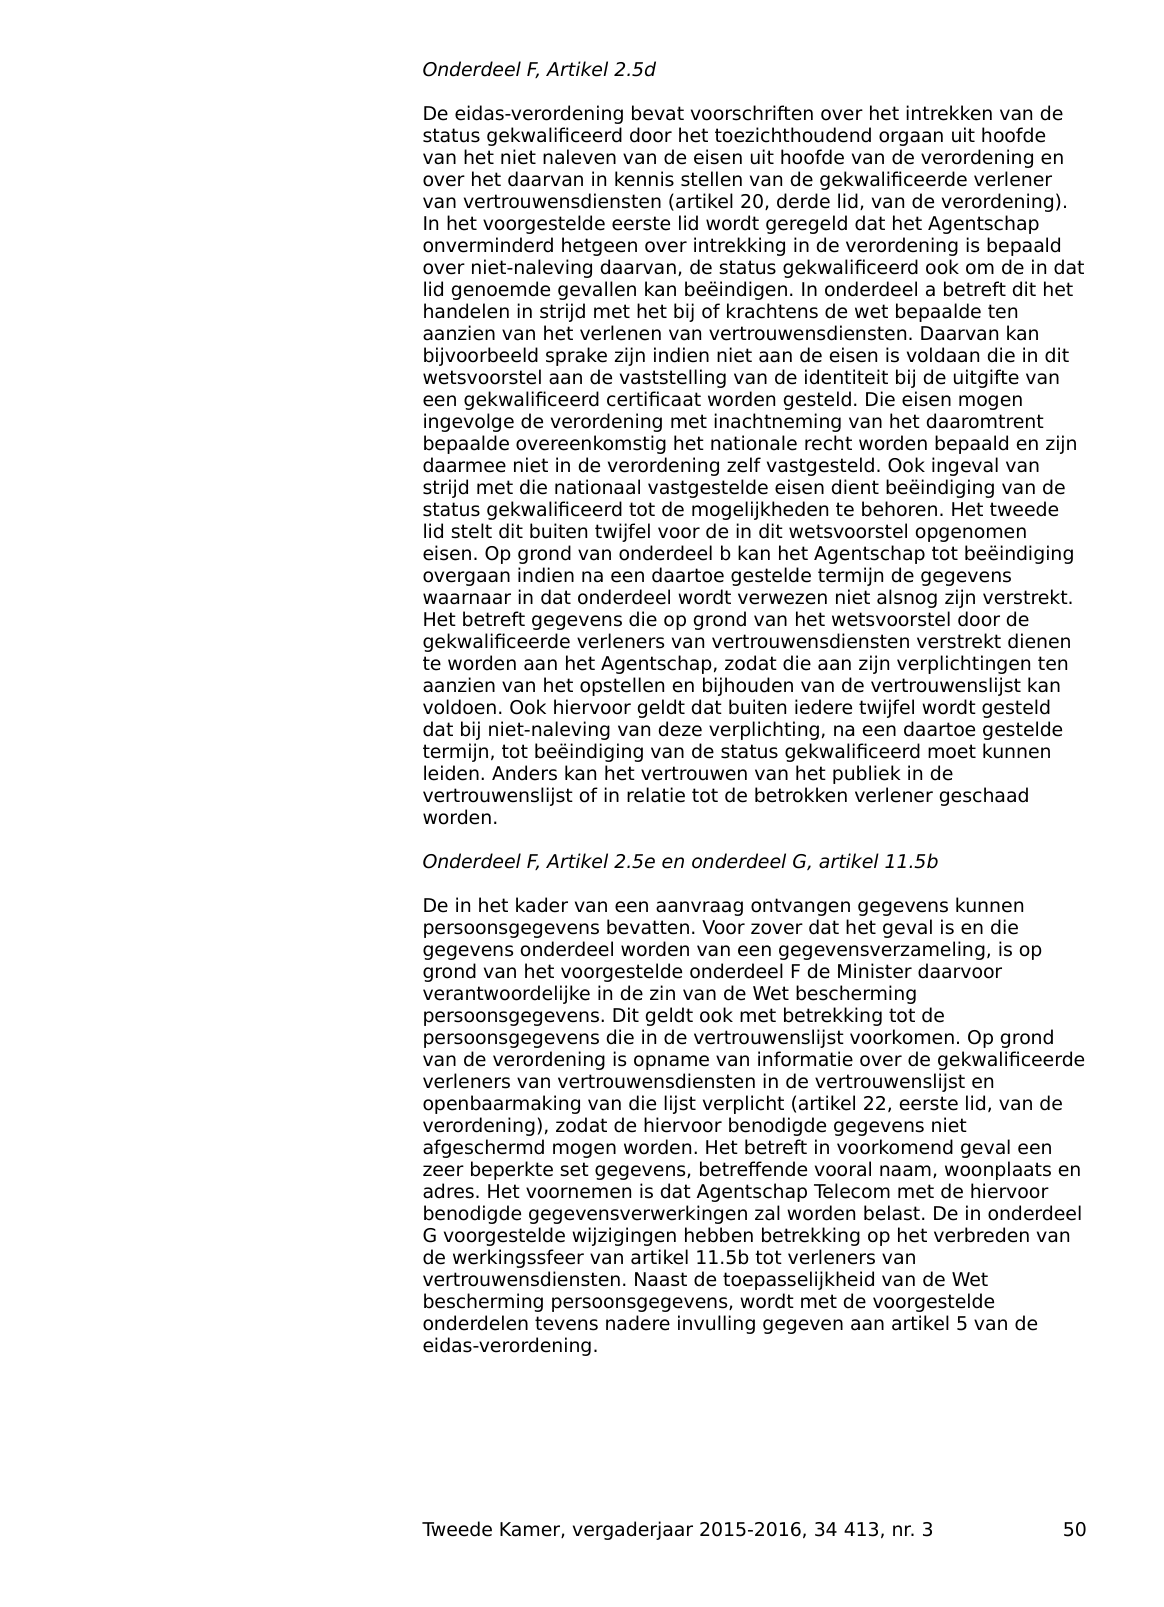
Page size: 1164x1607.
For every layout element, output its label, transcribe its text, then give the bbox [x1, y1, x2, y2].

text De eidas-verordening bevat voorschriften over het intrekken van de status gekwalificeerd door het toezichthoudend orgaan uit hoofde van het niet naleven van de eisen uit hoofde van de verordening en over het daarvan in kennis stellen van de gekwalificeerde verlener van vertrouwensdiensten (artikel 20, derde lid, van de verordening). In het voorgestelde eerste lid wordt geregeld dat het Agentschap onverminderd hetgeen over intrekking in de verordening is bepaald over niet-naleving daarvan, de status gekwalificeerd ook om de in dat lid genoemde gevallen kan beëindigen. In onderdeel a betreft dit het handelen in strijd met het bij of krachtens de wet bepaalde ten aanzien van het verlenen van vertrouwensdiensten. Daarvan kan bijvoorbeeld sprake zijn indien niet aan de eisen is voldaan die in dit wetsvoorstel aan de vaststelling van de identiteit bij de uitgifte van een gekwalificeerd certificaat worden gesteld. Die eisen mogen ingevolge de verordening met inachtneming van het daaromtrent bepaalde overeenkomstig het nationale recht worden bepaald en zijn daarmee niet in de verordening zelf vastgesteld. Ook ingeval van strijd met die nationaal vastgestelde eisen dient beëindiging van de status gekwalificeerd tot de mogelijkheden te behoren. Het tweede lid stelt dit buiten twijfel voor de in dit wetsvoorstel opgenomen eisen. Op grond van onderdeel b kan het Agentschap tot beëindiging overgaan indien na een daartoe gestelde termijn de gegevens waarnaar in dat onderdeel wordt verwezen niet alsnog zijn verstrekt. Het betreft gegevens die op grond van het wetsvoorstel door de gekwalificeerde verleners van vertrouwensdiensten verstrekt dienen te worden aan het Agentschap, zodat die aan zijn verplichtingen ten aanzien van het opstellen en bijhouden van de vertrouwenslijst kan voldoen. Ook hiervoor geldt dat buiten iedere twijfel wordt gesteld dat bij niet-naleving van deze verplichting, na een daartoe gestelde termijn, tot beëindiging van de status gekwalificeerd moet kunnen leiden. Anders kan het vertrouwen van het publiek in de vertrouwenslijst of in relatie tot de betrokken verlener geschaad worden. [422, 103, 1087, 828]
text De in het kader van een aanvraag ontvangen gegevens kunnen persoonsgegevens bevatten. Voor zover dat het geval is en die gegevens onderdeel worden van een gegevensverzameling, is op grond van het voorgestelde onderdeel F de Minister daarvoor verantwoordelijke in de zin van de Wet bescherming persoonsgegevens. Dit geldt ook met betrekking tot de persoonsgegevens die in de vertrouwenslijst voorkomen. Op grond van de verordening is opname van informatie over de gekwalificeerde verleners van vertrouwensdiensten in de vertrouwenslijst en openbaarmaking van die lijst verplicht (artikel 22, eerste lid, van de verordening), zodat de hiervoor benodigde gegevens niet afgeschermd mogen worden. Het betreft in voorkomend geval een zeer beperkte set gegevens, betreffende vooral naam, woonplaats en adres. Het voornemen is dat Agentschap Telecom met de hiervoor benodigde gegevensverwerkingen zal worden belast. De in onderdeel G voorgestelde wijzigingen hebben betrekking op het verbreden van de werkingssfeer van artikel 11.5b tot verleners van vertrouwensdiensten. Naast de toepasselijkheid van de Wet bescherming persoonsgegevens, wordt met de voorgestelde onderdelen tevens nadere invulling gegeven aan artikel 5 van de eidas-verordening. [422, 895, 1087, 1356]
subtitle Onderdeel F, Artikel 2.5d [422, 59, 1087, 81]
subtitle Onderdeel F, Artikel 2.5e en onderdeel G, artikel 11.5b [422, 851, 1087, 873]
